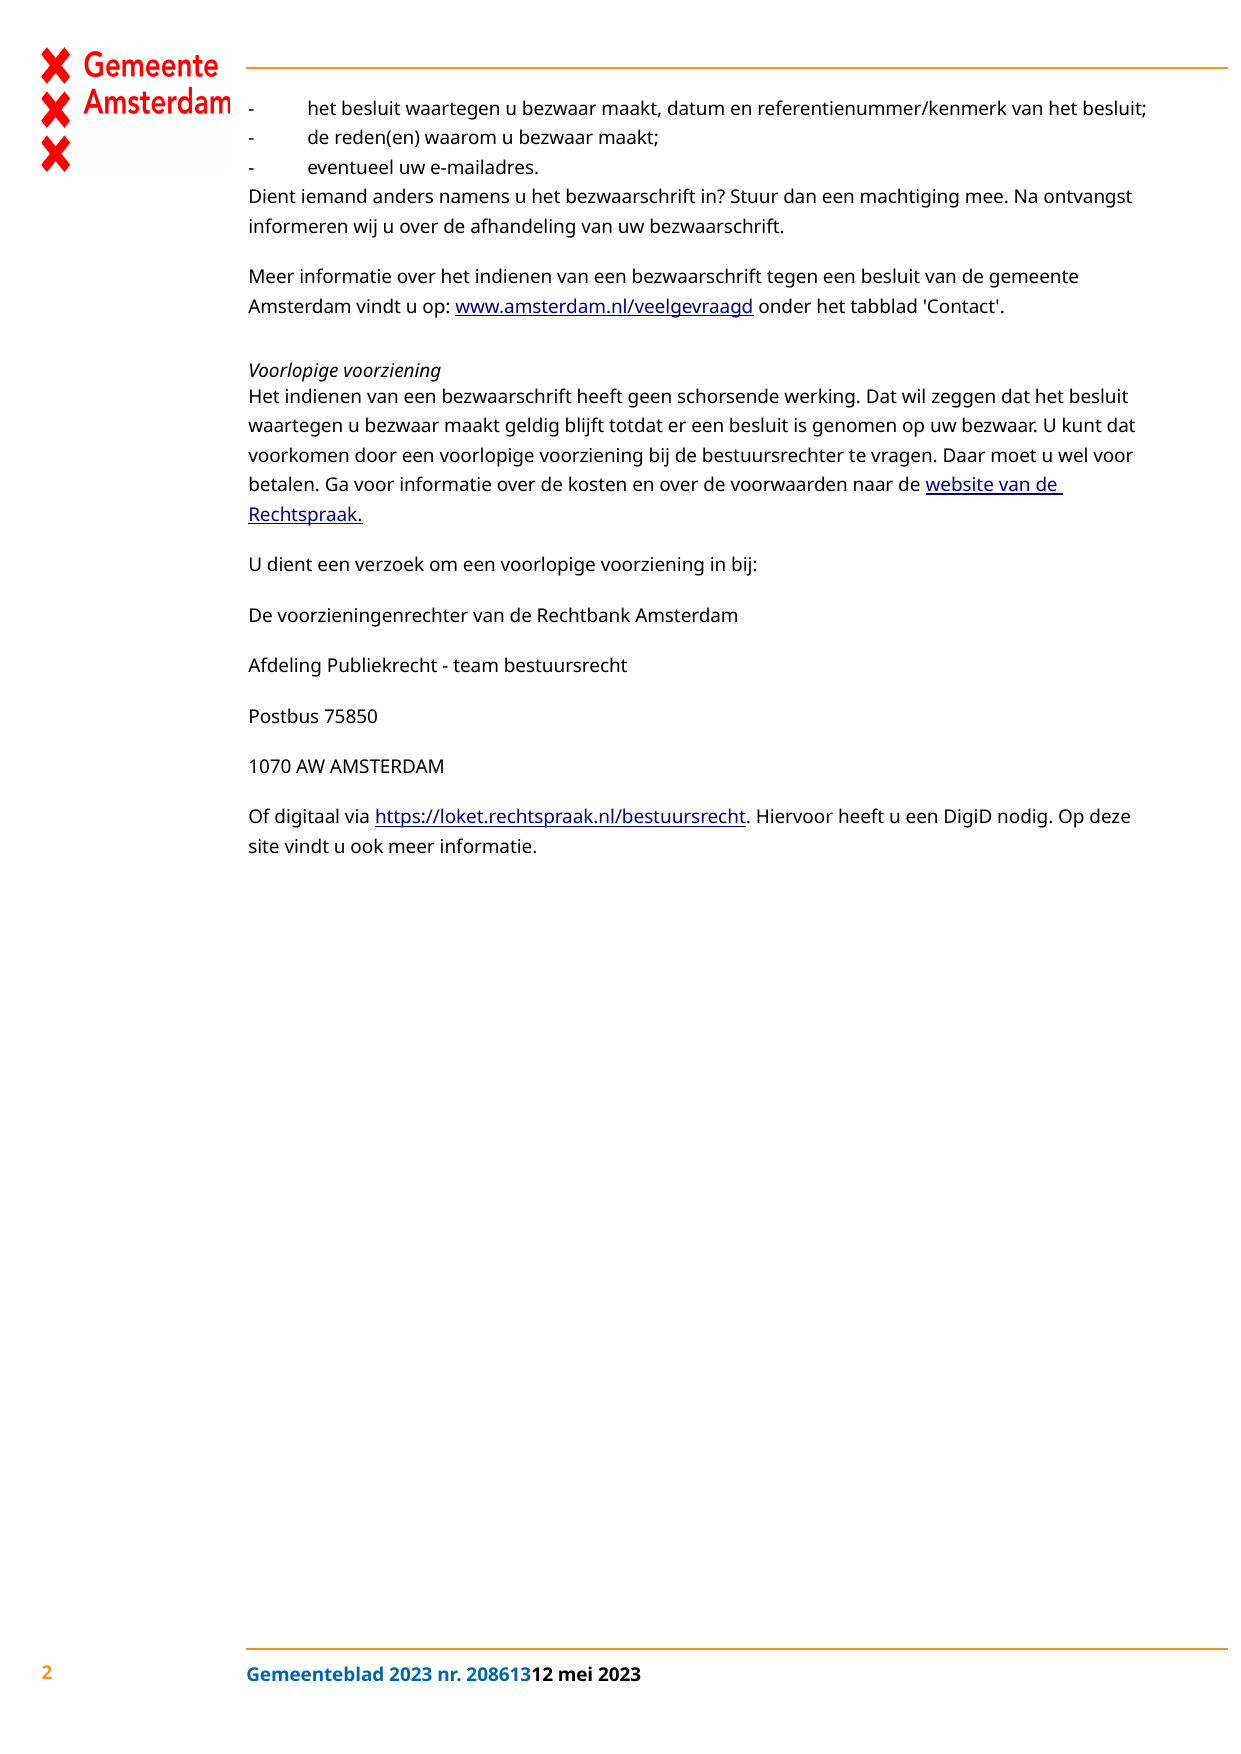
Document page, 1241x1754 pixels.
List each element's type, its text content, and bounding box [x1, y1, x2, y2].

text 1070 AW AMSTERDAM [248, 753, 1152, 779]
text Dient iemand anders namens u het bezwaarschrift in? Stuur dan een machtiging mee. Na ontvangst informeren wij u over de afhandeling van uw bezwaarschrift. [248, 183, 1152, 239]
text Voorlopige voorziening [248, 357, 1152, 383]
text Meer informatie over het indienen van een bezwaarschrift tegen een besluit van de gemeente Amsterdam vindt u op: www.amsterdam.nl/veelgevraagd onder het tabblad 'Contact'. [248, 263, 1152, 319]
text U dient een verzoek om een voorlopige voorziening in bij: [248, 552, 1152, 577]
list eventueel uw e-mailadres. [248, 154, 1152, 180]
text Afdeling Publiekrecht - team bestuursrecht [248, 652, 1152, 678]
picture [41, 47, 231, 172]
list de reden(en) waarom u bezwaar maakt; [248, 124, 1152, 150]
text Of digitaal via https://loket.rechtspraak.nl/bestuursrecht. Hiervoor heeft u een DigiD nodig. Op deze site vindt u ook meer informatie. [248, 804, 1152, 859]
text Het indienen van een bezwaarschrift heeft geen schorsende werking. Dat wil zeggen dat het besluit waartegen u bezwaar maakt geldig blijft totdat er een besluit is genomen op uw bezwaar. U kunt dat voorkomen door een voorlopige voorziening bij de bestuursrechter te vragen. Daar moet u wel voor betalen. Ga voor informatie over de kosten en over de voorwaarden naar de website van de Rechtspraak. [248, 383, 1152, 527]
text De voorzieningenrechter van de Rechtbank Amsterdam [248, 602, 1152, 628]
text Postbus 75850 [248, 703, 1152, 728]
list het besluit waartegen u bezwaar maakt, datum en referentienummer/kenmerk van het besluit; [248, 95, 1152, 121]
